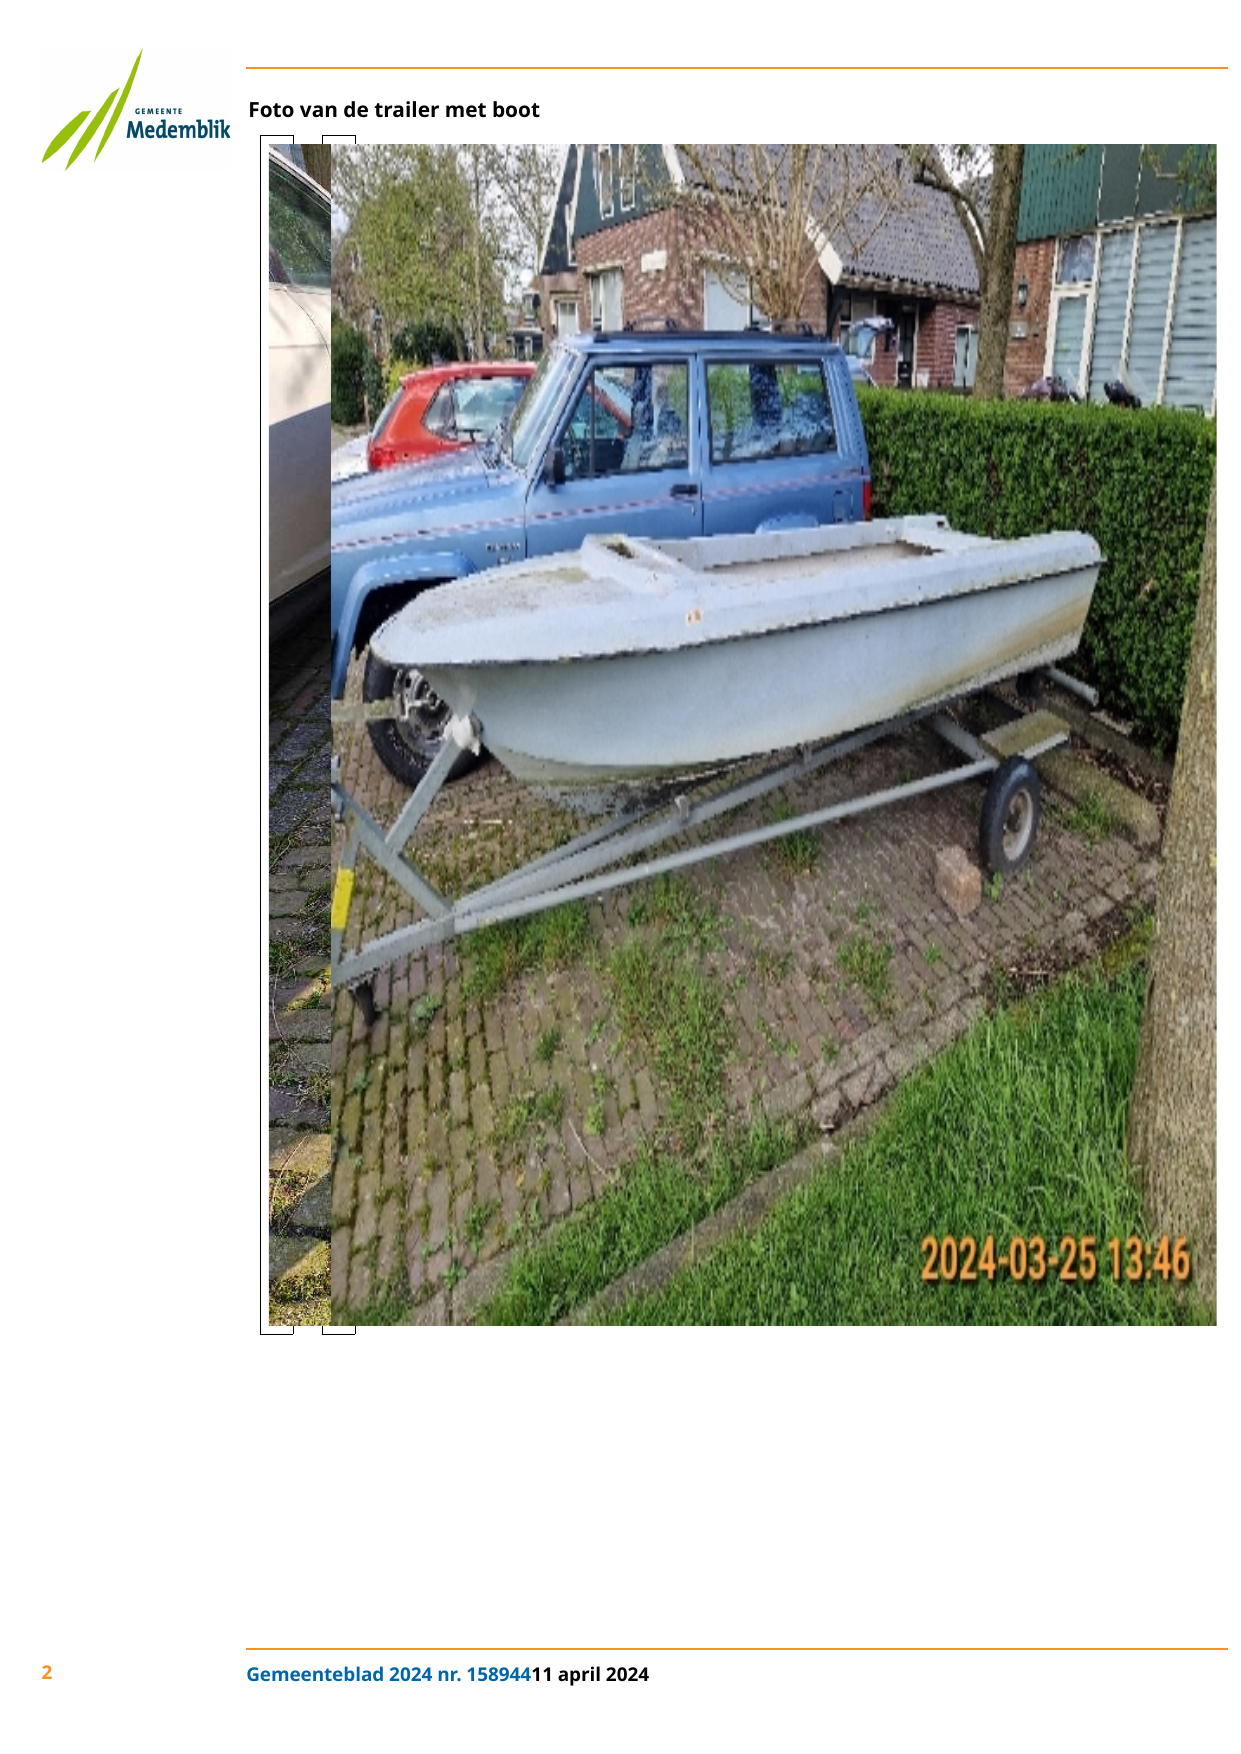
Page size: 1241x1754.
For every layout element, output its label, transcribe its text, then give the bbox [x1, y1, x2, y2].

text Foto van de trailer met boot [248, 95, 1152, 123]
picture [268, 144, 1217, 1326]
picture [41, 47, 231, 172]
